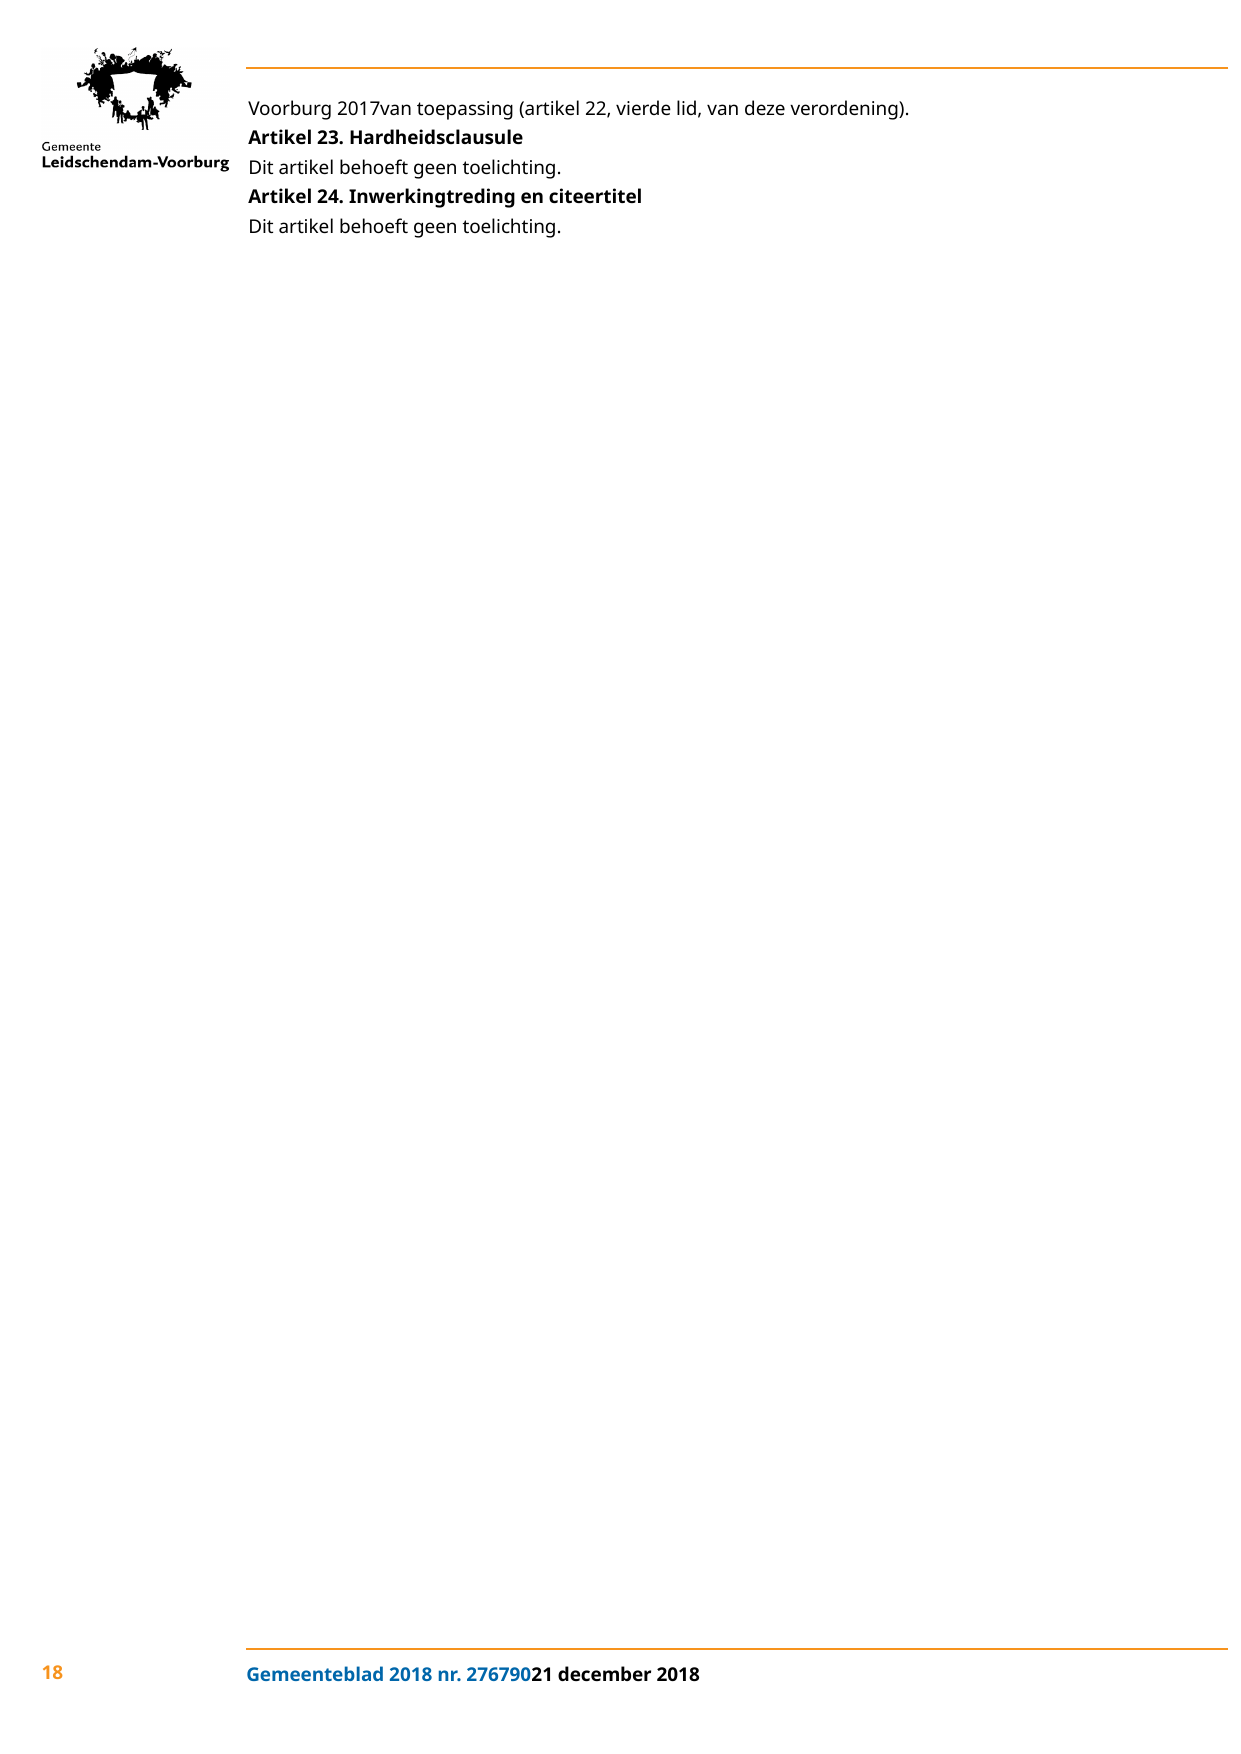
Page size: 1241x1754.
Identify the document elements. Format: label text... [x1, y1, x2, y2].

text Artikel 24. Inwerkingtreding en citeertitel [248, 183, 1152, 209]
text Voorburg 2017van toepassing (artikel 22, vierde lid, van deze verordening). [248, 95, 1152, 121]
picture [41, 47, 231, 172]
text Dit artikel behoeft geen toelichting. [248, 213, 1152, 239]
text Dit artikel behoeft geen toelichting. [248, 154, 1152, 180]
text Artikel 23. Hardheidsclausule [248, 124, 1152, 150]
